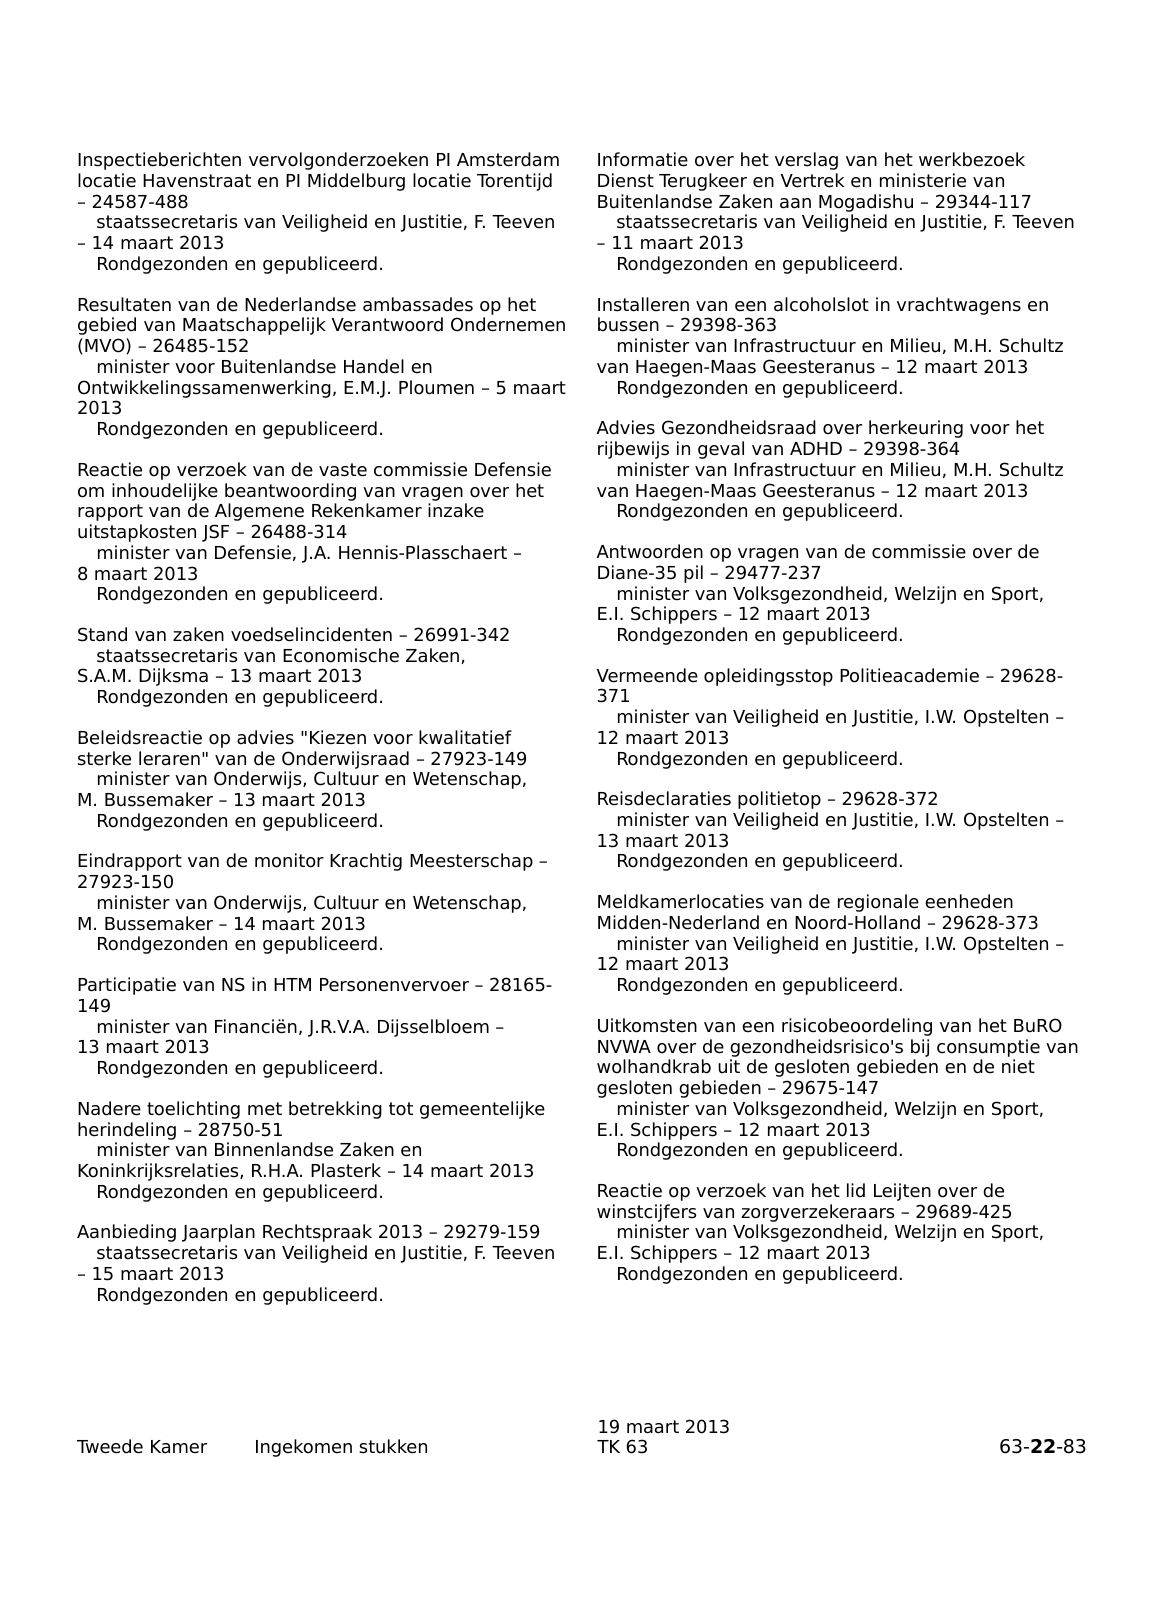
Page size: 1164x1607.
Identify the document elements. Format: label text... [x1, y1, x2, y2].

text Rondgezonden en gepubliceerd. [596, 501, 1087, 522]
text Nadere toelichting met betrekking tot gemeentelijke herindeling – 28750-51 [77, 1099, 567, 1140]
text minister van Infrastructuur en Milieu, M.H. Schultz van Haegen-Maas Geesteranus – 12 maart 2013 [596, 460, 1087, 501]
text Rondgezonden en gepubliceerd. [596, 1264, 1087, 1284]
text minister van Veiligheid en Justitie, I.W. Opstelten – 13 maart 2013 [596, 810, 1087, 851]
text Rondgezonden en gepubliceerd. [77, 811, 567, 831]
text minister voor Buitenlandse Handel en Ontwikkelingssamenwerking, E.M.J. Ploumen – 5 maart 2013 [77, 357, 567, 419]
text minister van Veiligheid en Justitie, I.W. Opstelten – 12 maart 2013 [596, 707, 1087, 748]
text Rondgezonden en gepubliceerd. [77, 419, 567, 440]
text staatssecretaris van Economische Zaken, S.A.M. Dijksma – 13 maart 2013 [77, 646, 567, 687]
text Rondgezonden en gepubliceerd. [77, 254, 567, 274]
text minister van Volksgezondheid, Welzijn en Sport, E.I. Schippers – 12 maart 2013 [596, 1099, 1087, 1140]
text Uitkomsten van een risicobeoordeling van het BuRO NVWA over de gezondheidsrisico's bij consumptie van wolhandkrab uit de gesloten gebieden en de niet gesloten gebieden – 29675-147 [596, 1016, 1087, 1099]
text minister van Binnenlandse Zaken en Koninkrijksrelaties, R.H.A. Plasterk – 14 maart 2013 [77, 1140, 567, 1182]
text Vermeende opleidingsstop Politieacademie – 29628-371 [596, 666, 1087, 707]
text staatssecretaris van Veiligheid en Justitie, F. Teeven – 11 maart 2013 [596, 212, 1087, 254]
text Rondgezonden en gepubliceerd. [596, 625, 1087, 646]
text Rondgezonden en gepubliceerd. [77, 1284, 567, 1305]
text minister van Volksgezondheid, Welzijn en Sport, E.I. Schippers – 12 maart 2013 [596, 583, 1087, 625]
text minister van Onderwijs, Cultuur en Wetenschap, M. Bussemaker – 13 maart 2013 [77, 769, 567, 811]
text minister van Infrastructuur en Milieu, M.H. Schultz van Haegen-Maas Geesteranus – 12 maart 2013 [596, 336, 1087, 377]
text Resultaten van de Nederlandse ambassades op het gebied van Maatschappelijk Verantwoord Ondernemen (MVO) – 26485-152 [77, 294, 567, 357]
text Stand van zaken voedselincidenten – 26991-342 [77, 625, 567, 646]
text Inspectieberichten vervolgonderzoeken PI Amsterdam locatie Havenstraat en PI Middelburg locatie Torentijd – 24587-488 [77, 150, 567, 212]
text Eindrapport van de monitor Krachtig Meesterschap – 27923-150 [77, 851, 567, 893]
text Rondgezonden en gepubliceerd. [596, 1140, 1087, 1161]
text Participatie van NS in HTM Personenvervoer – 28165-149 [77, 975, 567, 1016]
text minister van Defensie, J.A. Hennis-Plasschaert – 8 maart 2013 [77, 543, 567, 584]
text minister van Onderwijs, Cultuur en Wetenschap, M. Bussemaker – 14 maart 2013 [77, 893, 567, 934]
text Antwoorden op vragen van de commissie over de Diane-35 pil – 29477-237 [596, 542, 1087, 583]
text Meldkamerlocaties van de regionale eenheden Midden-Nederland en Noord-Holland – 29628-373 [596, 892, 1087, 933]
text Rondgezonden en gepubliceerd. [77, 934, 567, 955]
text Rondgezonden en gepubliceerd. [596, 975, 1087, 996]
text Rondgezonden en gepubliceerd. [596, 851, 1087, 872]
text staatssecretaris van Veiligheid en Justitie, F. Teeven – 14 maart 2013 [77, 212, 567, 254]
text Reisdeclaraties politietop – 29628-372 [596, 789, 1087, 810]
text minister van Financiën, J.R.V.A. Dijsselbloem – 13 maart 2013 [77, 1016, 567, 1058]
text Rondgezonden en gepubliceerd. [596, 377, 1087, 398]
text Advies Gezondheidsraad over herkeuring voor het rijbewijs in geval van ADHD – 29398-364 [596, 418, 1087, 460]
text Rondgezonden en gepubliceerd. [77, 1058, 567, 1079]
text Rondgezonden en gepubliceerd. [77, 687, 567, 708]
text Rondgezonden en gepubliceerd. [596, 748, 1087, 769]
text minister van Volksgezondheid, Welzijn en Sport, E.I. Schippers – 12 maart 2013 [596, 1222, 1087, 1264]
text Rondgezonden en gepubliceerd. [77, 584, 567, 605]
text staatssecretaris van Veiligheid en Justitie, F. Teeven – 15 maart 2013 [77, 1243, 567, 1284]
text Aanbieding Jaarplan Rechtspraak 2013 – 29279-159 [77, 1222, 567, 1243]
text Reactie op verzoek van het lid Leijten over de winstcijfers van zorgverzekeraars – 29689-425 [596, 1181, 1087, 1222]
text Rondgezonden en gepubliceerd. [77, 1182, 567, 1202]
text Rondgezonden en gepubliceerd. [596, 254, 1087, 274]
text Installeren van een alcoholslot in vrachtwagens en bussen – 29398-363 [596, 294, 1087, 336]
text minister van Veiligheid en Justitie, I.W. Opstelten – 12 maart 2013 [596, 933, 1087, 975]
text Reactie op verzoek van de vaste commissie Defensie om inhoudelijke beantwoording van vragen over het rapport van de Algemene Rekenkamer inzake uitstapkosten JSF – 26488-314 [77, 460, 567, 543]
text Beleidsreactie op advies "Kiezen voor kwalitatief sterke leraren" van de Onderwijsraad – 27923-149 [77, 728, 567, 769]
text Informatie over het verslag van het werkbezoek Dienst Terugkeer en Vertrek en ministerie van Buitenlandse Zaken aan Mogadishu – 29344-117 [596, 150, 1087, 212]
